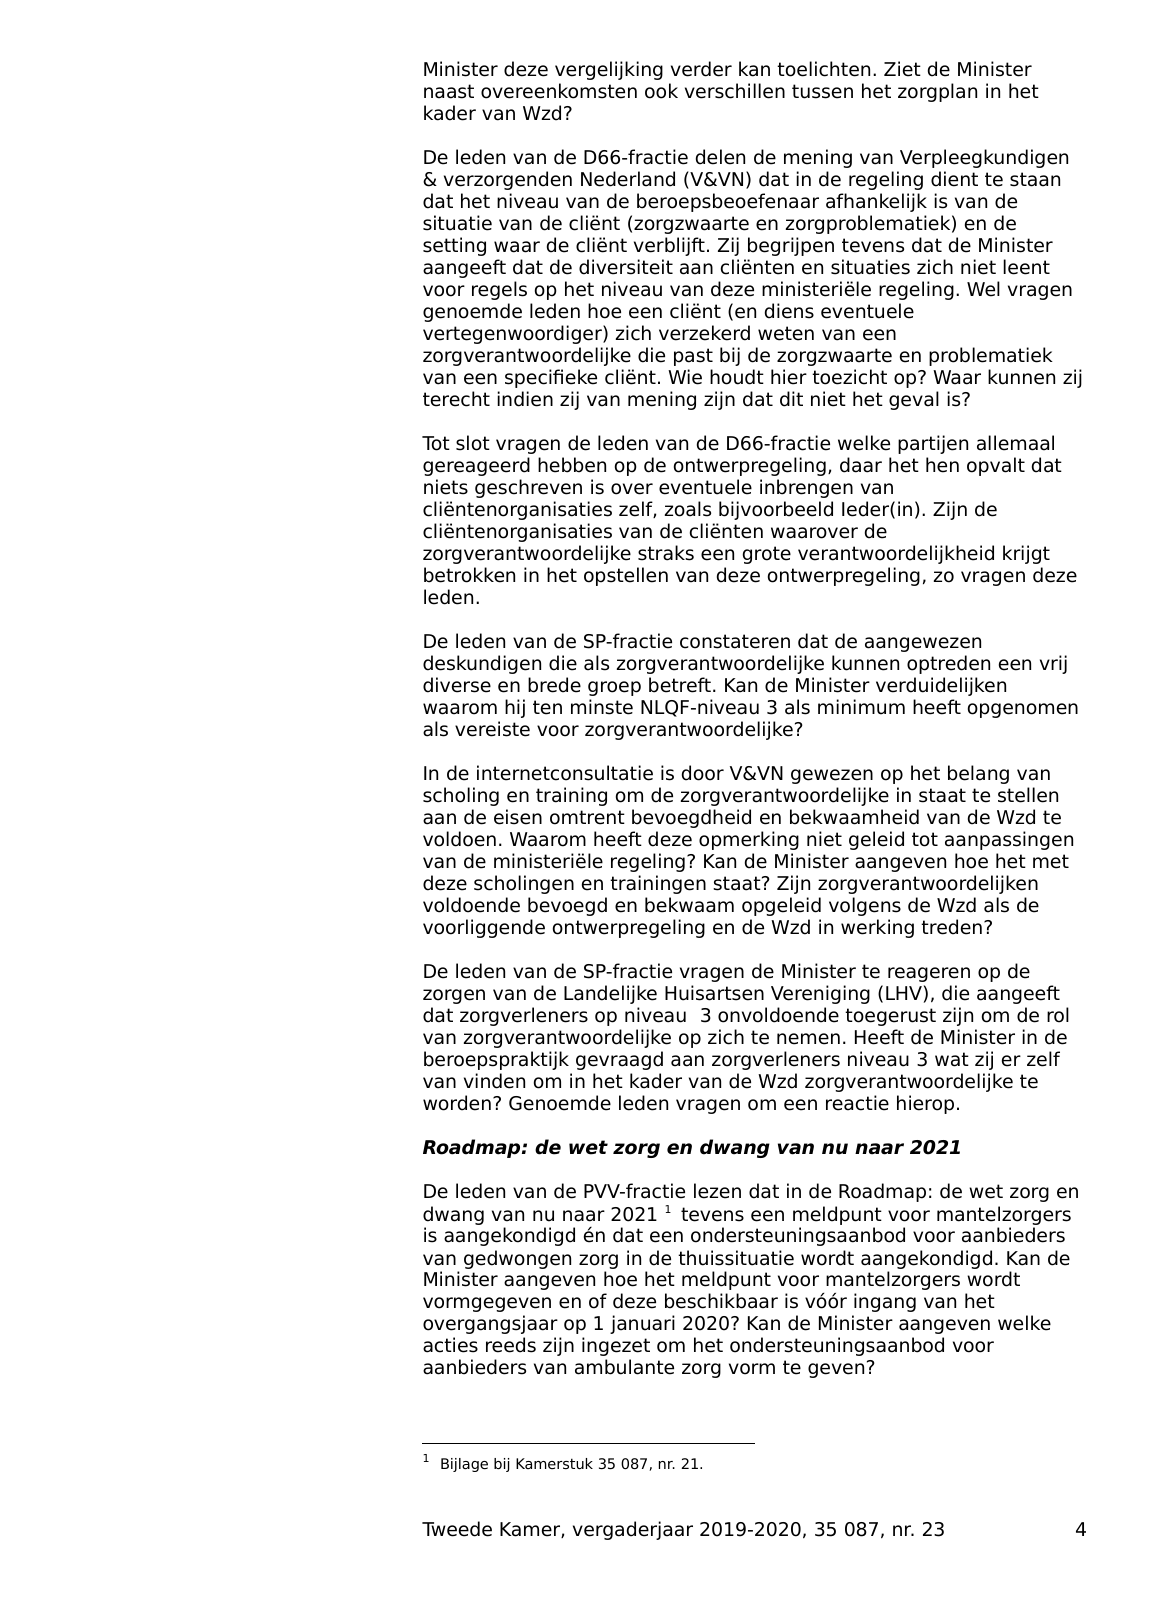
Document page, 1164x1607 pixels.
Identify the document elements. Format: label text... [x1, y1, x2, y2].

text Minister deze vergelijking verder kan toelichten. Ziet de Minister naast overeenkomsten ook verschillen tussen het zorgplan in het kader van Wzd? [422, 59, 1087, 125]
text De leden van de PVV-fractie lezen dat in de Roadmap: de wet zorg en dwang van nu naar 2021 tevens een meldpunt voor mantelzorgers is aangekondigd én dat een ondersteuningsaanbod voor aanbieders van gedwongen zorg in de thuissituatie wordt aangekondigd. Kan de Minister aangeven hoe het meldpunt voor mantelzorgers wordt vormgegeven en of deze beschikbaar is vóór ingang van het overgangsjaar op 1 januari 2020? Kan de Minister aangeven welke acties reeds zijn ingezet om het ondersteuningsaanbod voor aanbieders van ambulante zorg vorm te geven? [422, 1181, 1087, 1379]
text Tot slot vragen de leden van de D66-fractie welke partijen allemaal gereageerd hebben op de ontwerpregeling, daar het hen opvalt dat niets geschreven is over eventuele inbrengen van cliëntenorganisaties zelf, zoals bijvoorbeeld Ieder(in). Zijn de cliëntenorganisaties van de cliënten waarover de zorgverantwoordelijke straks een grote verantwoordelijkheid krijgt betrokken in het opstellen van deze ontwerpregeling, zo vragen deze leden. [422, 433, 1087, 609]
text In de internetconsultatie is door V&VN gewezen op het belang van scholing en training om de zorgverantwoordelijke in staat te stellen aan de eisen omtrent bevoegdheid en bekwaamheid van de Wzd te voldoen. Waarom heeft deze opmerking niet geleid tot aanpassingen van de ministeriële regeling? Kan de Minister aangeven hoe het met deze scholingen en trainingen staat? Zijn zorgverantwoordelijken voldoende bevoegd en bekwaam opgeleid volgens de Wzd als de voorliggende ontwerpregeling en de Wzd in werking treden? [422, 763, 1087, 939]
subtitle Roadmap: de wet zorg en dwang van nu naar 2021 [422, 1137, 1087, 1159]
text De leden van de SP-fractie vragen de Minister te reageren op de zorgen van de Landelijke Huisartsen Vereniging (LHV), die aangeeft dat zorgverleners op niveau 3 onvoldoende toegerust zijn om de rol van zorgverantwoordelijke op zich te nemen. Heeft de Minister in de beroepspraktijk gevraagd aan zorgverleners niveau 3 wat zij er zelf van vinden om in het kader van de Wzd zorgverantwoordelijke te worden? Genoemde leden vragen om een reactie hierop. [422, 961, 1087, 1115]
text De leden van de SP-fractie constateren dat de aangewezen deskundigen die als zorgverantwoordelijke kunnen optreden een vrij diverse en brede groep betreft. Kan de Minister verduidelijken waarom hij ten minste NLQF-niveau 3 als minimum heeft opgenomen als vereiste voor zorgverantwoordelijke? [422, 631, 1087, 741]
text Bijlage bij Kamerstuk 35 087, nr. 21. [422, 1452, 1087, 1474]
text De leden van de D66-fractie delen de mening van Verpleegkundigen & verzorgenden Nederland (V&VN) dat in de regeling dient te staan dat het niveau van de beroepsbeoefenaar afhankelijk is van de situatie van de cliënt (zorgzwaarte en zorgproblematiek) en de setting waar de cliënt verblijft. Zij begrijpen tevens dat de Minister aangeeft dat de diversiteit aan cliënten en situaties zich niet leent voor regels op het niveau van deze ministeriële regeling. Wel vragen genoemde leden hoe een cliënt (en diens eventuele vertegenwoordiger) zich verzekerd weten van een zorgverantwoordelijke die past bij de zorgzwaarte en problematiek van een specifieke cliënt. Wie houdt hier toezicht op? Waar kunnen zij terecht indien zij van mening zijn dat dit niet het geval is? [422, 147, 1087, 411]
